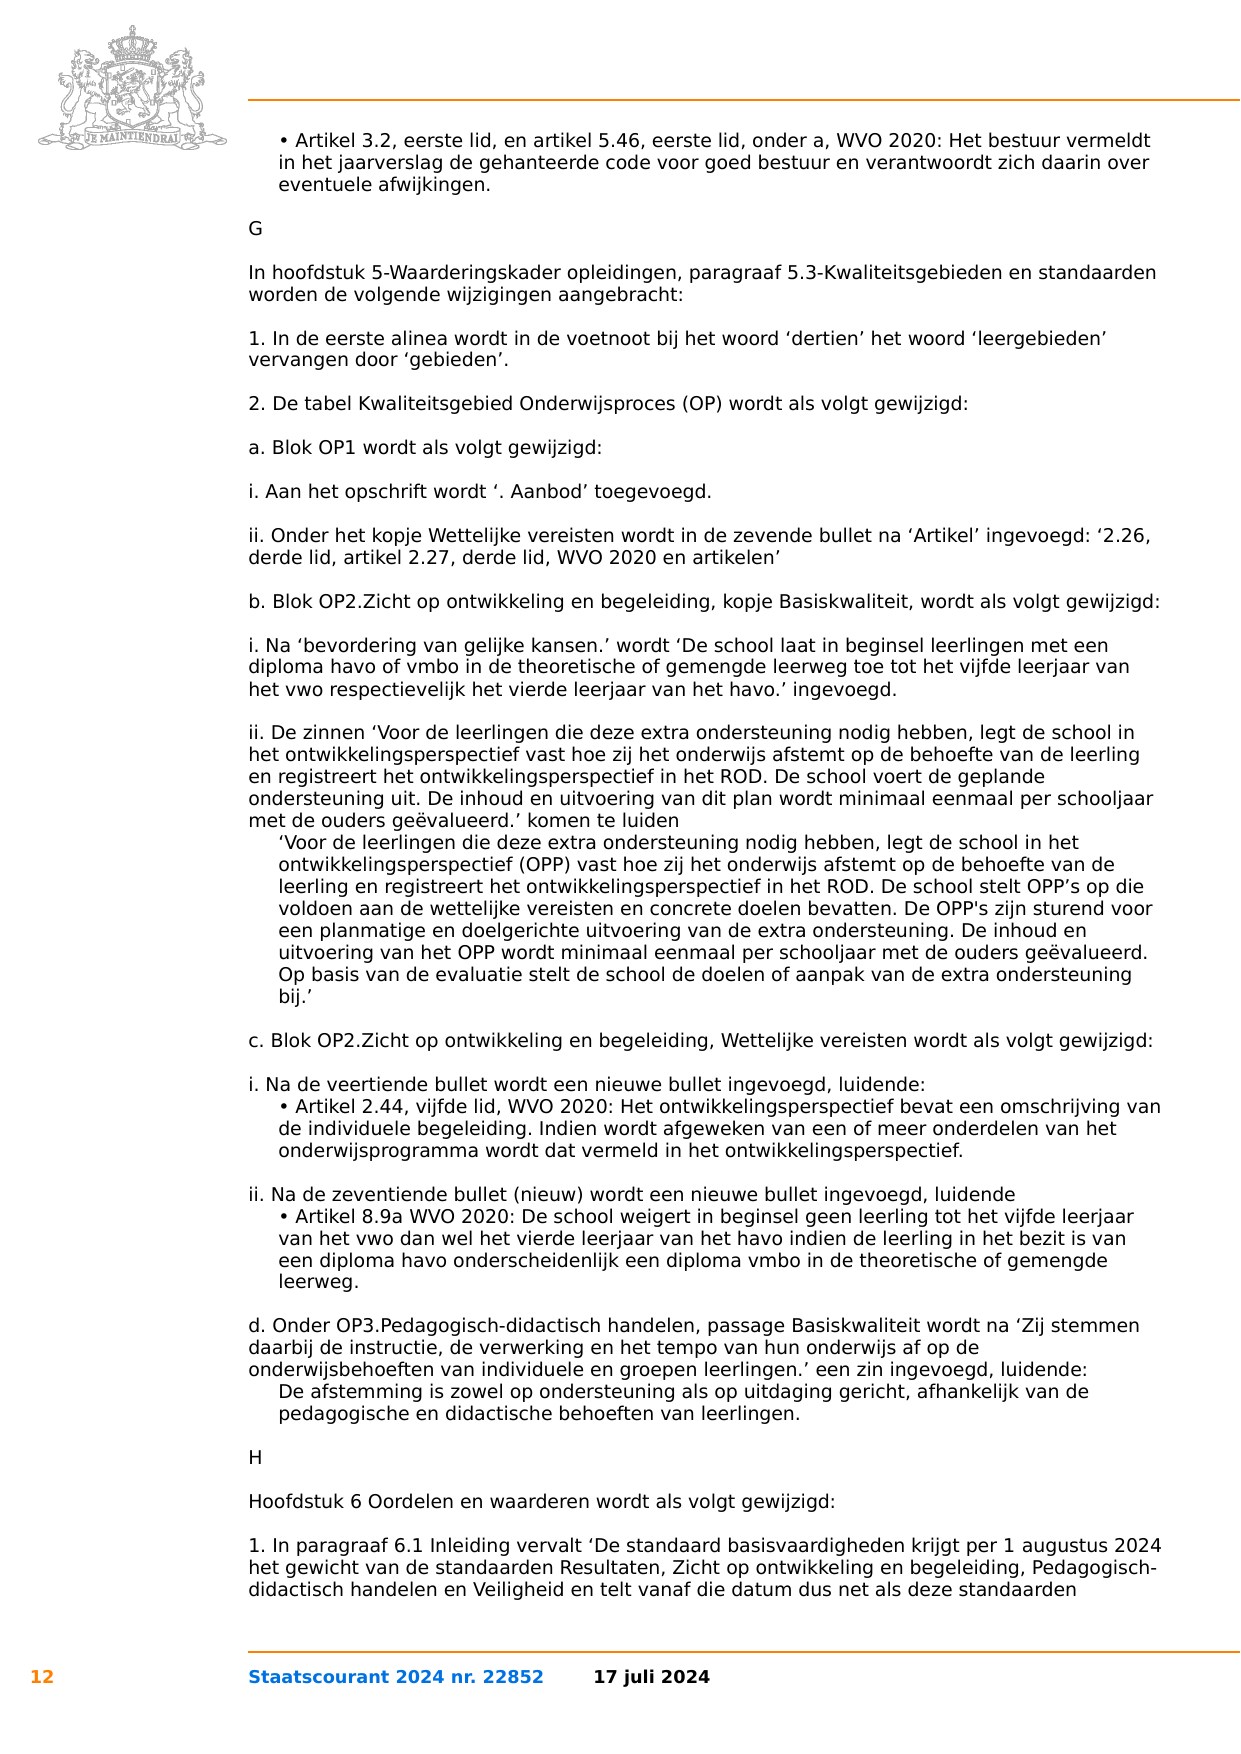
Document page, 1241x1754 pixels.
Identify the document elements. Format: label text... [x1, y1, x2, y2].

text In hoofdstuk 5-Waarderingskader opleidingen, paragraaf 5.3-Kwaliteitsgebieden en standaarden worden de volgende wijzigingen aangebracht: [248, 262, 1163, 306]
text i. Na ‘bevordering van gelijke kansen.’ wordt ‘De school laat in beginsel leerlingen met een diploma havo of vmbo in de theoretische of gemengde leerweg toe tot het vijfde leerjaar van het vwo respectievelijk het vierde leerjaar van het havo.’ ingevoegd. [248, 634, 1163, 700]
text G [248, 218, 1163, 240]
text i. Aan het opschrift wordt ‘. Aanbod’ toegevoegd. [248, 481, 1163, 503]
text 1. In de eerste alinea wordt in de voetnoot bij het woord ‘dertien’ het woord ‘leergebieden’ vervangen door ‘gebieden’. [248, 327, 1163, 371]
text De afstemming is zowel op ondersteuning als op uitdaging gericht, afhankelijk van de pedagogische en didactische behoeften van leerlingen. [278, 1381, 1163, 1425]
text ii. Na de zeventiende bullet (nieuw) wordt een nieuwe bullet ingevoegd, luidende [248, 1183, 1163, 1206]
text a. Blok OP1 wordt als volgt gewijzigd: [248, 437, 1163, 459]
text • Artikel 3.2, eerste lid, en artikel 5.46, eerste lid, onder a, WVO 2020: Het bestuur vermeldt in het jaarverslag de gehanteerde code voor goed bestuur en verantwoordt zich daarin over eventuele afwijkingen. [278, 130, 1163, 196]
text c. Blok OP2.Zicht op ontwikkeling en begeleiding, Wettelijke vereisten wordt als volgt gewijzigd: [248, 1030, 1163, 1052]
text i. Na de veertiende bullet wordt een nieuwe bullet ingevoegd, luidende: [248, 1074, 1163, 1096]
text ‘Voor de leerlingen die deze extra ondersteuning nodig hebben, legt de school in het ontwikkelingsperspectief (OPP) vast hoe zij het onderwijs afstemt op de behoefte van de leerling en registreert het ontwikkelingsperspectief in het ROD. De school stelt OPP’s op die voldoen aan de wettelijke vereisten en concrete doelen bevatten. De OPP's zijn sturend voor een planmatige en doelgerichte uitvoering van de extra ondersteuning. De inhoud en uitvoering van het OPP wordt minimaal eenmaal per schooljaar met de ouders geëvalueerd. Op basis van de evaluatie stelt de school de doelen of aanpak van de extra ondersteuning bij.’ [278, 832, 1163, 1008]
text • Artikel 8.9a WVO 2020: De school weigert in beginsel geen leerling tot het vijfde leerjaar van het vwo dan wel het vierde leerjaar van het havo indien de leerling in het bezit is van een diploma havo onderscheidenlijk een diploma vmbo in de theoretische of gemengde leerweg. [278, 1206, 1163, 1293]
text d. Onder OP3.Pedagogisch-didactisch handelen, passage Basiskwaliteit wordt na ‘Zij stemmen daarbij de instructie, de verwerking en het tempo van hun onderwijs af op de onderwijsbehoeften van individuele en groepen leerlingen.’ een zin ingevoegd, luidende: [248, 1315, 1163, 1381]
text • Artikel 2.44, vijfde lid, WVO 2020: Het ontwikkelingsperspectief bevat een omschrijving van de individuele begeleiding. Indien wordt afgeweken van een of meer onderdelen van het onderwijsprogramma wordt dat vermeld in het ontwikkelingsperspectief. [278, 1096, 1163, 1162]
text 1. In paragraaf 6.1 Inleiding vervalt ‘De standaard basisvaardigheden krijgt per 1 augustus 2024 het gewicht van de standaarden Resultaten, Zicht op ontwikkeling en begeleiding, Pedagogisch-didactisch handelen en Veiligheid en telt vanaf die datum dus net als deze standaarden [248, 1535, 1163, 1601]
text ii. De zinnen ‘Voor de leerlingen die deze extra ondersteuning nodig hebben, legt de school in het ontwikkelingsperspectief vast hoe zij het onderwijs afstemt op de behoefte van de leerling en registreert het ontwikkelingsperspectief in het ROD. De school voert de geplande ondersteuning uit. De inhoud en uitvoering van dit plan wordt minimaal eenmaal per schooljaar met de ouders geëvalueerd.’ komen te luiden [248, 722, 1163, 832]
text H [248, 1447, 1163, 1469]
text 2. De tabel Kwaliteitsgebied Onderwijsproces (OP) wordt als volgt gewijzigd: [248, 393, 1163, 415]
text b. Blok OP2.Zicht op ontwikkeling en begeleiding, kopje Basiskwaliteit, wordt als volgt gewijzigd: [248, 591, 1163, 613]
text Hoofdstuk 6 Oordelen en waarderen wordt als volgt gewijzigd: [248, 1491, 1163, 1513]
text ii. Onder het kopje Wettelijke vereisten wordt in de zevende bullet na ‘Artikel’ ingevoegd: ‘2.26, derde lid, artikel 2.27, derde lid, WVO 2020 en artikelen’ [248, 525, 1163, 569]
picture [38, 25, 227, 150]
